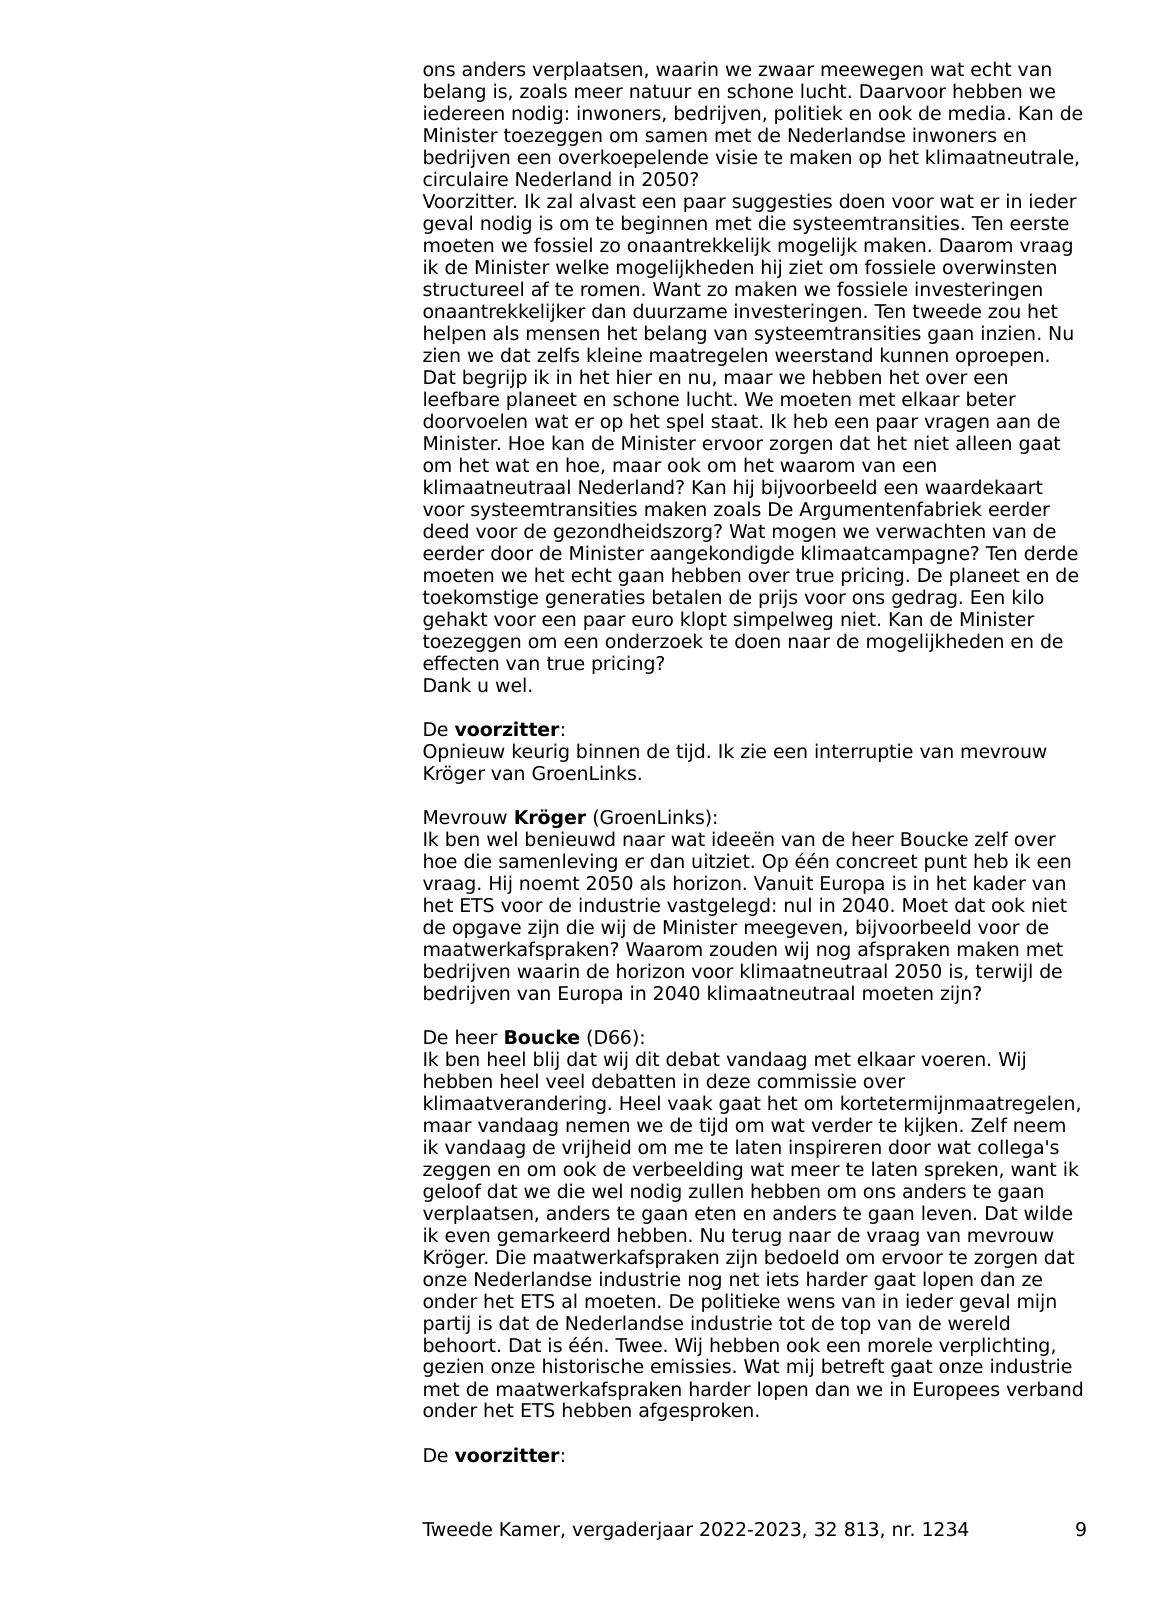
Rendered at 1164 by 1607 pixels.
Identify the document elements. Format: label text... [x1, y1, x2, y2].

text Voorzitter. Ik zal alvast een paar suggesties doen voor wat er in ieder geval nodig is om te beginnen met die systeemtransities. Ten eerste moeten we fossiel zo onaantrekkelijk mogelijk maken. Daarom vraag ik de Minister welke mogelijkheden hij ziet om fossiele overwinsten structureel af te romen. Want zo maken we fossiele investeringen onaantrekkelijker dan duurzame investeringen. Ten tweede zou het helpen als mensen het belang van systeemtransities gaan inzien. Nu zien we dat zelfs kleine maatregelen weerstand kunnen oproepen. Dat begrijp ik in het hier en nu, maar we hebben het over een leefbare planeet en schone lucht. We moeten met elkaar beter doorvoelen wat er op het spel staat. Ik heb een paar vragen aan de Minister. Hoe kan de Minister ervoor zorgen dat het niet alleen gaat om het wat en hoe, maar ook om het waarom van een klimaatneutraal Nederland? Kan hij bijvoorbeeld een waardekaart voor systeemtransities maken zoals De Argumentenfabriek eerder deed voor de gezondheidszorg? Wat mogen we verwachten van de eerder door de Minister aangekondigde klimaatcampagne? Ten derde moeten we het echt gaan hebben over true pricing. De planeet en de toekomstige generaties betalen de prijs voor ons gedrag. Een kilo gehakt voor een paar euro klopt simpelweg niet. Kan de Minister toezeggen om een onderzoek te doen naar de mogelijkheden en de effecten van true pricing? [422, 191, 1087, 674]
text Opnieuw keurig binnen de tijd. Ik zie een interruptie van mevrouw Kröger van GroenLinks. [422, 741, 1087, 784]
text Dank u wel. [422, 674, 1087, 696]
text Ik ben wel benieuwd naar wat ideeën van de heer Boucke zelf over hoe die samenleving er dan uitziet. Op één concreet punt heb ik een vraag. Hij noemt 2050 als horizon. Vanuit Europa is in het kader van het ETS voor de industrie vastgelegd: nul in 2040. Moet dat ook niet de opgave zijn die wij de Minister meegeven, bijvoorbeeld voor de maatwerkafspraken? Waarom zouden wij nog afspraken maken met bedrijven waarin de horizon voor klimaatneutraal 2050 is, terwijl de bedrijven van Europa in 2040 klimaatneutraal moeten zijn? [422, 829, 1087, 1004]
text Mevrouw Kröger (GroenLinks): [422, 807, 1087, 829]
text De heer Boucke (D66): [422, 1027, 1087, 1049]
text De voorzitter: [422, 719, 1087, 741]
text Ik ben heel blij dat wij dit debat vandaag met elkaar voeren. Wij hebben heel veel debatten in deze commissie over klimaatverandering. Heel vaak gaat het om kortetermijnmaatregelen, maar vandaag nemen we de tijd om wat verder te kijken. Zelf neem ik vandaag de vrijheid om me te laten inspireren door wat collega's zeggen en om ook de verbeelding wat meer te laten spreken, want ik geloof dat we die wel nodig zullen hebben om ons anders te gaan verplaatsen, anders te gaan eten en anders te gaan leven. Dat wilde ik even gemarkeerd hebben. Nu terug naar de vraag van mevrouw Kröger. Die maatwerkafspraken zijn bedoeld om ervoor te zorgen dat onze Nederlandse industrie nog net iets harder gaat lopen dan ze onder het ETS al moeten. De politieke wens van in ieder geval mijn partij is dat de Nederlandse industrie tot de top van de wereld behoort. Dat is één. Twee. Wij hebben ook een morele verplichting, gezien onze historische emissies. Wat mij betreft gaat onze industrie met de maatwerkafspraken harder lopen dan we in Europees verband onder het ETS hebben afgesproken. [422, 1049, 1087, 1422]
text De voorzitter: [422, 1444, 1087, 1467]
text ons anders verplaatsen, waarin we zwaar meewegen wat echt van belang is, zoals meer natuur en schone lucht. Daarvoor hebben we iedereen nodig: inwoners, bedrijven, politiek en ook de media. Kan de Minister toezeggen om samen met de Nederlandse inwoners en bedrijven een overkoepelende visie te maken op het klimaatneutrale, circulaire Nederland in 2050? [422, 59, 1087, 191]
